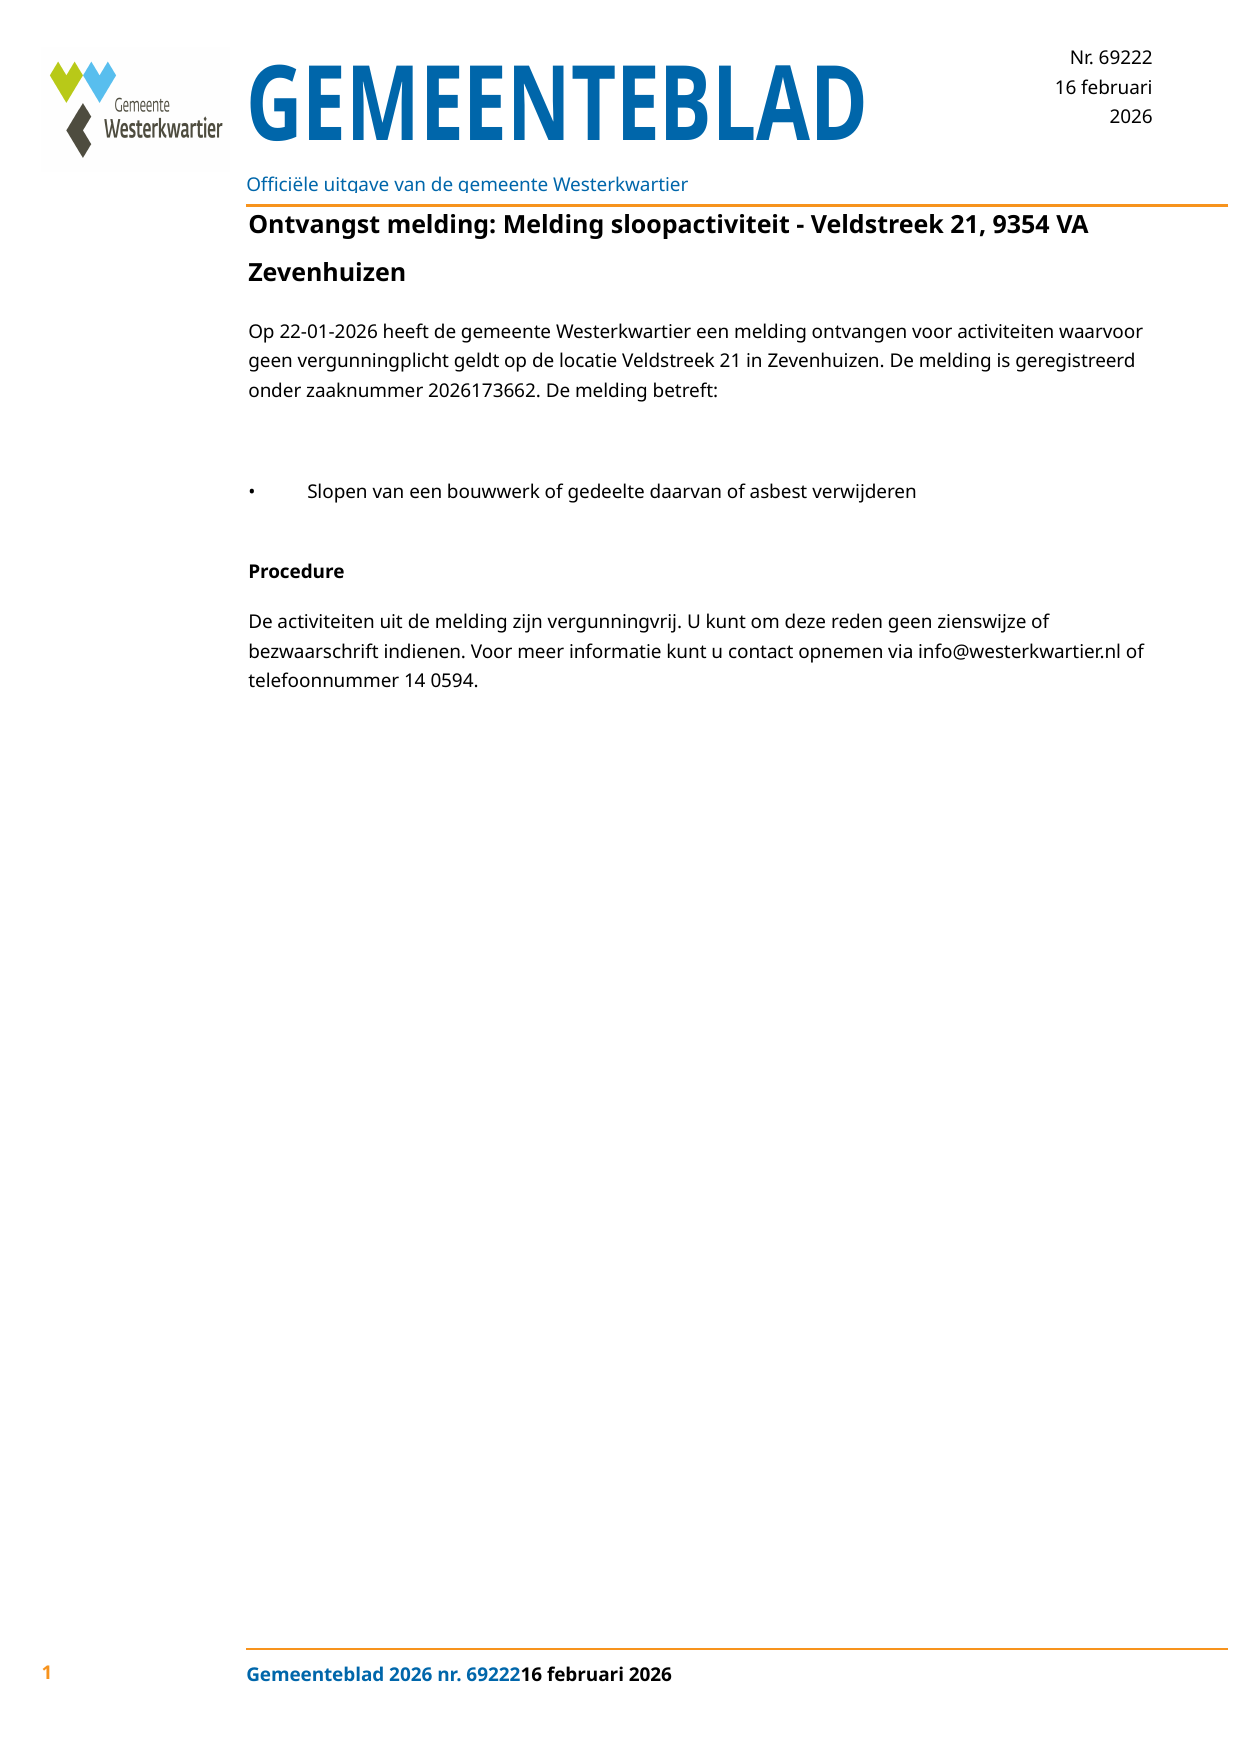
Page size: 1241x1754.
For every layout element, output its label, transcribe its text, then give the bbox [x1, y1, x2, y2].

text Op 22-01-2026 heeft de gemeente Westerkwartier een melding ontvangen voor activiteiten waarvoor geen vergunningplicht geldt op de locatie Veldstreek 21 in Zevenhuizen. De melding is geregistreerd onder zaaknummer 2026173662. De melding betreft: [248, 318, 1152, 403]
text Procedure [248, 558, 1152, 584]
text De activiteiten uit de melding zijn vergunningvrij. U kunt om deze reden geen zienswijze of bezwaarschrift indienen. Voor meer informatie kunt u contact opnemen via info@westerkwartier.nl of telefoonnummer 14 0594. [248, 608, 1152, 693]
list Slopen van een bouwwerk of gedeelte daarvan of asbest verwijderen [248, 478, 1152, 504]
text Ontvangst melding: Melding sloopactiviteit - Veldstreek 21, 9354 VA Zevenhuizen [248, 207, 1152, 288]
picture [41, 47, 231, 172]
